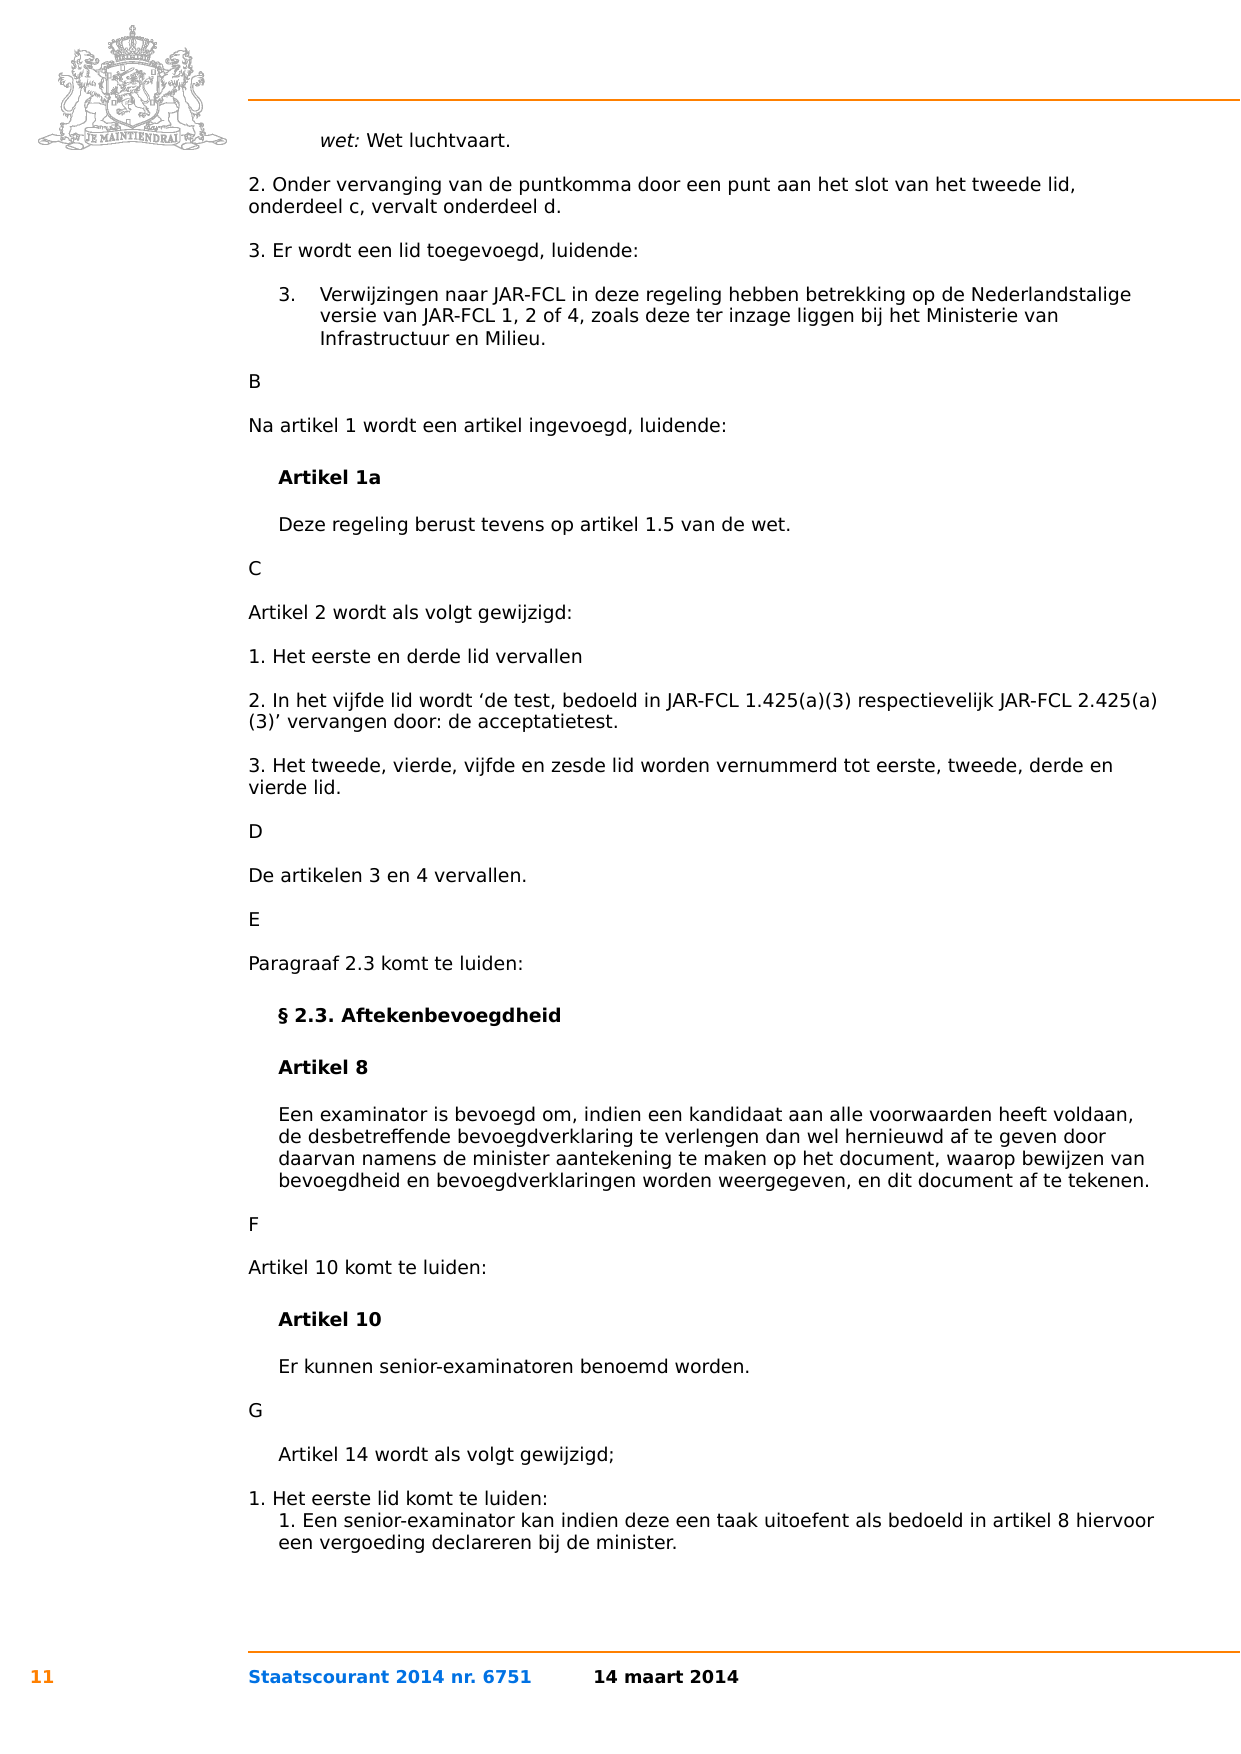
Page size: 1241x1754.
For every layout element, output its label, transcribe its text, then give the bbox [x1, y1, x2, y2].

text 2. In het vijfde lid wordt ‘de test, bedoeld in JAR-FCL 1.425(a)(3) respectievelijk JAR-FCL 2.425(a)(3)’ vervangen door: de acceptatietest. [248, 689, 1163, 733]
text 3. Het tweede, vierde, vijfde en zesde lid worden vernummerd tot eerste, tweede, derde en vierde lid. [248, 755, 1163, 799]
text 3. Er wordt een lid toegevoegd, luidende: [248, 239, 1163, 262]
text 2. Onder vervanging van de puntkomma door een punt aan het slot van het tweede lid, onderdeel c, vervalt onderdeel d. [248, 174, 1163, 218]
text Na artikel 1 wordt een artikel ingevoegd, luidende: [248, 415, 1163, 437]
subtitle Artikel 8 [278, 1057, 1163, 1079]
text De artikelen 3 en 4 vervallen. [248, 865, 1163, 887]
text 1. Het eerste lid komt te luiden: [248, 1488, 1163, 1510]
subtitle Artikel 10 [278, 1309, 1163, 1331]
text B [248, 371, 1163, 393]
text 1. Het eerste en derde lid vervallen [248, 646, 1163, 668]
subtitle Artikel 1a [278, 467, 1163, 489]
text wet: Wet luchtvaart. [319, 130, 1163, 152]
subtitle § 2.3. Aftekenbevoegdheid [278, 1005, 1163, 1027]
text Artikel 10 komt te luiden: [248, 1257, 1163, 1279]
text Een examinator is bevoegd om, indien een kandidaat aan alle voorwaarden heeft voldaan, de desbetreffende bevoegdverklaring te verlengen dan wel hernieuwd af te geven door daarvan namens de minister aantekening te maken op het document, waarop bewijzen van bevoegdheid en bevoegdverklaringen worden weergegeven, en dit document af te tekenen. [278, 1104, 1163, 1192]
text C [248, 558, 1163, 580]
picture [38, 25, 227, 150]
text F [248, 1213, 1163, 1235]
text E [248, 909, 1163, 931]
text Artikel 14 wordt als volgt gewijzigd; [278, 1444, 1163, 1466]
text G [248, 1400, 1163, 1422]
text 3. Verwijzingen naar JAR-FCL in deze regeling hebben betrekking op de Nederlandstalige versie van JAR-FCL 1, 2 of 4, zoals deze ter inzage liggen bij het Ministerie van Infrastructuur en Milieu. [278, 283, 1163, 349]
text Paragraaf 2.3 komt te luiden: [248, 953, 1163, 975]
text Artikel 2 wordt als volgt gewijzigd: [248, 602, 1163, 624]
text 1. Een senior-examinator kan indien deze een taak uitoefent als bedoeld in artikel 8 hiervoor een vergoeding declareren bij de minister. [278, 1510, 1163, 1554]
text D [248, 821, 1163, 843]
text Er kunnen senior-examinatoren benoemd worden. [278, 1356, 1163, 1378]
text Deze regeling berust tevens op artikel 1.5 van de wet. [278, 514, 1163, 536]
